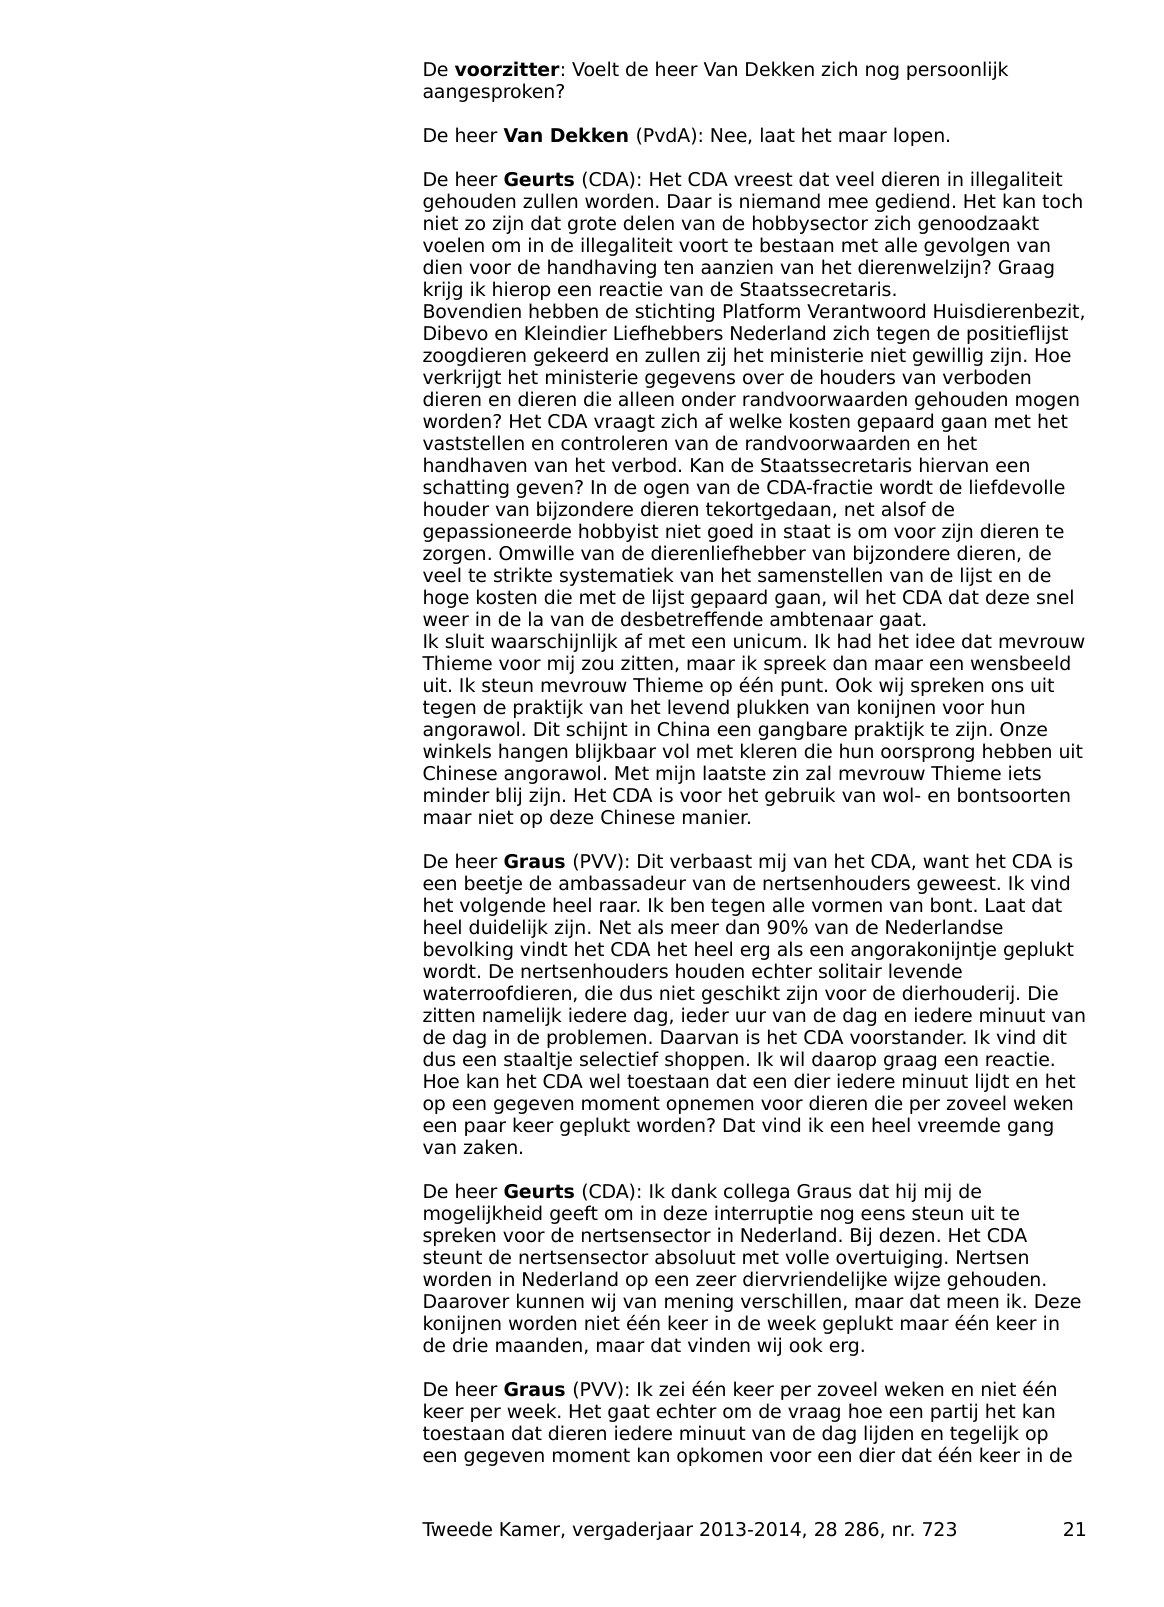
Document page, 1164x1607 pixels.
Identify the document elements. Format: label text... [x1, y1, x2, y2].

text Ik sluit waarschijnlijk af met een unicum. Ik had het idee dat mevrouw Thieme voor mij zou zitten, maar ik spreek dan maar een wensbeeld uit. Ik steun mevrouw Thieme op één punt. Ook wij spreken ons uit tegen de praktijk van het levend plukken van konijnen voor hun angorawol. Dit schijnt in China een gangbare praktijk te zijn. Onze winkels hangen blijkbaar vol met kleren die hun oorsprong hebben uit Chinese angorawol. Met mijn laatste zin zal mevrouw Thieme iets minder blij zijn. Het CDA is voor het gebruik van wol- en bontsoorten maar niet op deze Chinese manier. [422, 631, 1087, 829]
text De heer Geurts (CDA): Ik dank collega Graus dat hij mij de mogelijkheid geeft om in deze interruptie nog eens steun uit te spreken voor de nertsensector in Nederland. Bij dezen. Het CDA steunt de nertsensector absoluut met volle overtuiging. Nertsen worden in Nederland op een zeer diervriendelijke wijze gehouden. Daarover kunnen wij van mening verschillen, maar dat meen ik. Deze konijnen worden niet één keer in de week geplukt maar één keer in de drie maanden, maar dat vinden wij ook erg. [422, 1181, 1087, 1357]
text De heer Graus (PVV): Dit verbaast mij van het CDA, want het CDA is een beetje de ambassadeur van de nertsenhouders geweest. Ik vind het volgende heel raar. Ik ben tegen alle vormen van bont. Laat dat heel duidelijk zijn. Net als meer dan 90% van de Nederlandse bevolking vindt het CDA het heel erg als een angorakonijntje geplukt wordt. De nertsenhouders houden echter solitair levende waterroofdieren, die dus niet geschikt zijn voor de dierhouderij. Die zitten namelijk iedere dag, ieder uur van de dag en iedere minuut van de dag in de problemen. Daarvan is het CDA voorstander. Ik vind dit dus een staaltje selectief shoppen. Ik wil daarop graag een reactie. Hoe kan het CDA wel toestaan dat een dier iedere minuut lijdt en het op een gegeven moment opnemen voor dieren die per zoveel weken een paar keer geplukt worden? Dat vind ik een heel vreemde gang van zaken. [422, 851, 1087, 1159]
text De heer Geurts (CDA): Het CDA vreest dat veel dieren in illegaliteit gehouden zullen worden. Daar is niemand mee gediend. Het kan toch niet zo zijn dat grote delen van de hobbysector zich genoodzaakt voelen om in de illegaliteit voort te bestaan met alle gevolgen van dien voor de handhaving ten aanzien van het dierenwelzijn? Graag krijg ik hierop een reactie van de Staatssecretaris. [422, 169, 1087, 301]
text Bovendien hebben de stichting Platform Verantwoord Huisdierenbezit, Dibevo en Kleindier Liefhebbers Nederland zich tegen de positieflijst zoogdieren gekeerd en zullen zij het ministerie niet gewillig zijn. Hoe verkrijgt het ministerie gegevens over de houders van verboden dieren en dieren die alleen onder randvoorwaarden gehouden mogen worden? Het CDA vraagt zich af welke kosten gepaard gaan met het vaststellen en controleren van de randvoorwaarden en het handhaven van het verbod. Kan de Staatssecretaris hiervan een schatting geven? In de ogen van de CDA-fractie wordt de liefdevolle houder van bijzondere dieren tekortgedaan, net alsof de gepassioneerde hobbyist niet goed in staat is om voor zijn dieren te zorgen. Omwille van de dierenliefhebber van bijzondere dieren, de veel te strikte systematiek van het samenstellen van de lijst en de hoge kosten die met de lijst gepaard gaan, wil het CDA dat deze snel weer in de la van de desbetreffende ambtenaar gaat. [422, 301, 1087, 631]
text De heer Graus (PVV): Ik zei één keer per zoveel weken en niet één keer per week. Het gaat echter om de vraag hoe een partij het kan toestaan dat dieren iedere minuut van de dag lijden en tegelijk op een gegeven moment kan opkomen voor een dier dat één keer in de [422, 1379, 1087, 1467]
text De heer Van Dekken (PvdA): Nee, laat het maar lopen. [422, 125, 1087, 147]
text De voorzitter: Voelt de heer Van Dekken zich nog persoonlijk aangesproken? [422, 59, 1087, 103]
